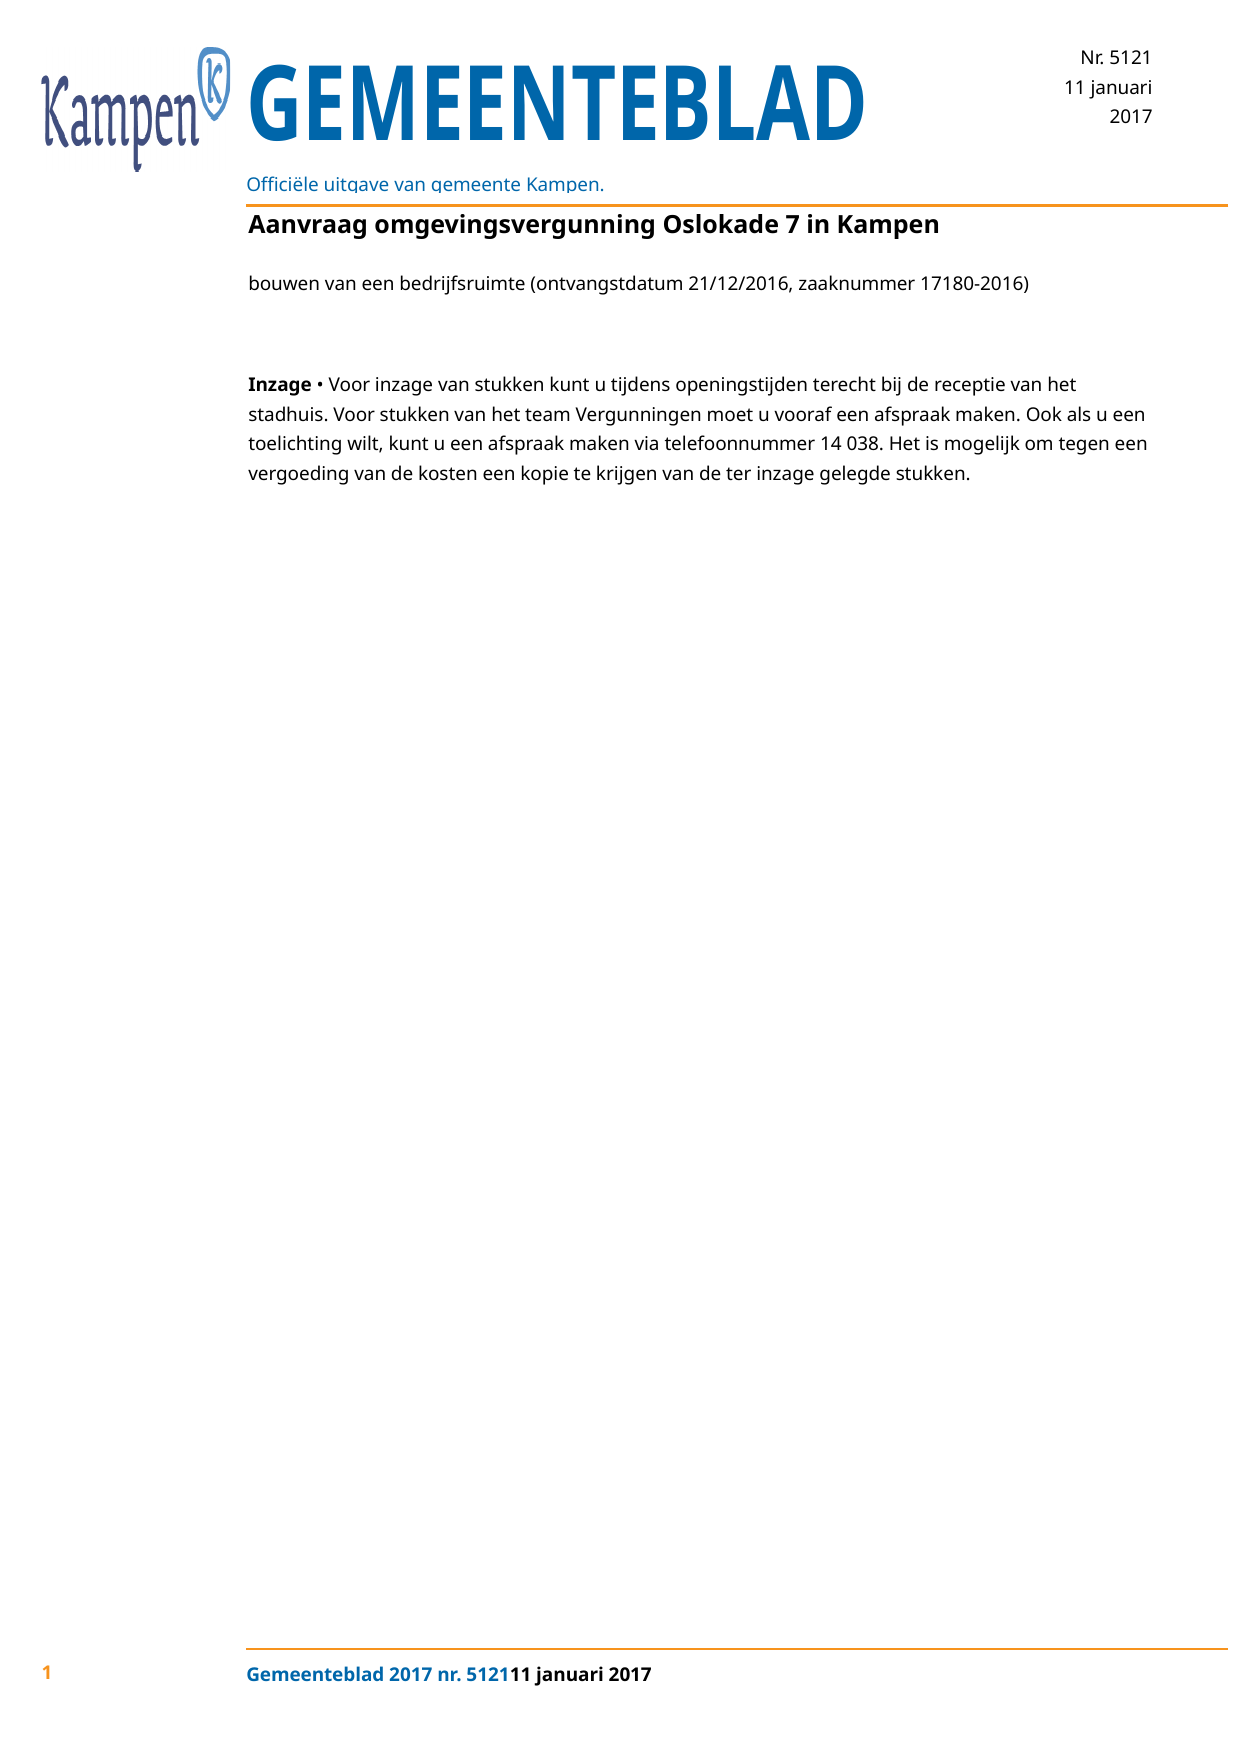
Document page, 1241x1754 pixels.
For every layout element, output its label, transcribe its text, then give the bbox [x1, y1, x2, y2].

text Inzage • Voor inzage van stukken kunt u tijdens openingstijden terecht bij de receptie van het stadhuis. Voor stukken van het team Vergunningen moet u vooraf een afspraak maken. Ook als u een toelichting wilt, kunt u een afspraak maken via telefoonnummer 14 038. Het is mogelijk om tegen een vergoeding van de kosten een kopie te krijgen van de ter inzage gelegde stukken. [248, 371, 1152, 486]
text Aanvraag omgevingsvergunning Oslokade 7 in Kampen [248, 207, 1152, 241]
text bouwen van een bedrijfsruimte (ontvangstdatum 21/12/2016, zaaknummer 17180-2016) [248, 270, 1152, 296]
picture [41, 47, 231, 172]
